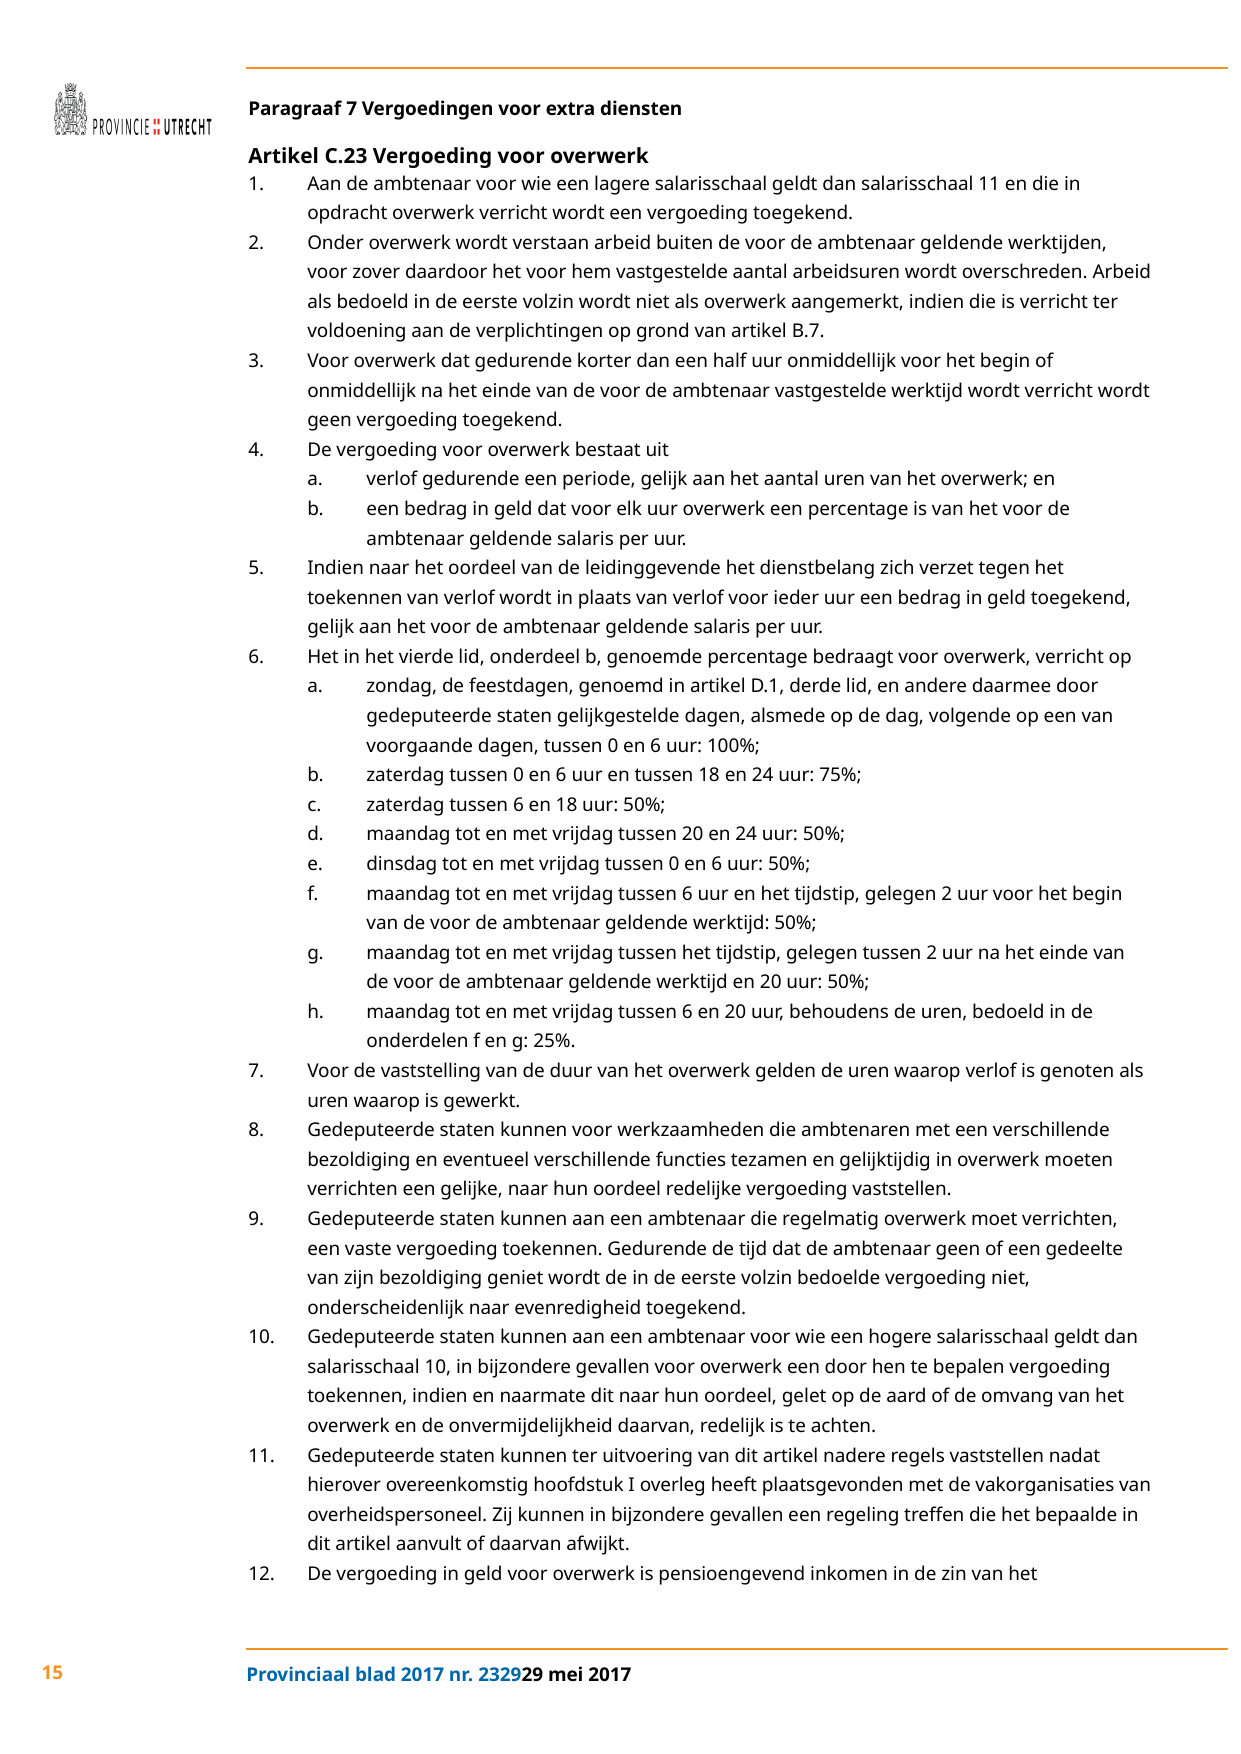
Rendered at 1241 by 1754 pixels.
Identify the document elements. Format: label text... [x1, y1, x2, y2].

list De vergoeding in geld voor overwerk is pensioengevend inkomen in de zin van het [248, 1560, 1152, 1586]
list maandag tot en met vrijdag tussen 6 en 20 uur, behoudens de uren, bedoeld in de onderdelen f en g: 25%. [307, 998, 1152, 1053]
list Gedeputeerde staten kunnen aan een ambtenaar voor wie een hogere salarisschaal geldt dan salarisschaal 10, in bijzondere gevallen voor overwerk een door hen te bepalen vergoeding toekennen, indien en naarmate dit naar hun oordeel, gelet op de aard of de omvang van het overwerk en de onvermijdelijkheid daarvan, redelijk is te achten. [248, 1323, 1152, 1438]
list een bedrag in geld dat voor elk uur overwerk een percentage is van het voor de ambtenaar geldende salaris per uur. [307, 495, 1152, 551]
list Het in het vierde lid, onderdeel b, genoemde percentage bedraagt voor overwerk, verricht op [248, 643, 1152, 669]
text Paragraaf 7 Vergoedingen voor extra diensten [248, 95, 1152, 121]
list zaterdag tussen 6 en 18 uur: 50%; [307, 791, 1152, 817]
list zondag, de feestdagen, genoemd in artikel D.1, derde lid, en andere daarmee door gedeputeerde staten gelijkgestelde dagen, alsmede op de dag, volgende op een van voorgaande dagen, tussen 0 en 6 uur: 100%; [307, 673, 1152, 758]
list Aan de ambtenaar voor wie een lagere salarisschaal geldt dan salarisschaal 11 en die in opdracht overwerk verricht wordt een vergoeding toegekend. [248, 170, 1152, 225]
list Gedeputeerde staten kunnen aan een ambtenaar die regelmatig overwerk moet verrichten, een vaste vergoeding toekennen. Gedurende de tijd dat de ambtenaar geen of een gedeelte van zijn bezoldiging geniet wordt de in de eerste volzin bedoelde vergoeding niet, onderscheidenlijk naar evenredigheid toegekend. [248, 1205, 1152, 1320]
list De vergoeding voor overwerk bestaat uit [248, 436, 1152, 462]
list maandag tot en met vrijdag tussen 20 en 24 uur: 50%; [307, 821, 1152, 846]
list Voor de vaststelling van de duur van het overwerk gelden de uren waarop verlof is genoten als uren waarop is gewerkt. [248, 1057, 1152, 1113]
list maandag tot en met vrijdag tussen het tijdstip, gelegen tussen 2 uur na het einde van de voor de ambtenaar geldende werktijd en 20 uur: 50%; [307, 939, 1152, 994]
list Gedeputeerde staten kunnen voor werkzaamheden die ambtenaren met een verschillende bezoldiging en eventueel verschillende functies tezamen en gelijktijdig in overwerk moeten verrichten een gelijke, naar hun oordeel redelijke vergoeding vaststellen. [248, 1116, 1152, 1201]
list Gedeputeerde staten kunnen ter uitvoering van dit artikel nadere regels vaststellen nadat hierover overeenkomstig hoofdstuk I overleg heeft plaatsgevonden met de vakorganisaties van overheidspersoneel. Zij kunnen in bijzondere gevallen een regeling treffen die het bepaalde in dit artikel aanvult of daarvan afwijkt. [248, 1442, 1152, 1556]
text Artikel C.23 Vergoeding voor overwerk [248, 141, 1152, 170]
list verlof gedurende een periode, gelijk aan het aantal uren van het overwerk; en [307, 466, 1152, 491]
list Onder overwerk wordt verstaan arbeid buiten de voor de ambtenaar geldende werktijden, voor zover daardoor het voor hem vastgestelde aantal arbeidsuren wordt overschreden. Arbeid als bedoeld in de eerste volzin wordt niet als overwerk aangemerkt, indien die is verricht ter voldoening aan de verplichtingen op grond van artikel B.7. [248, 229, 1152, 343]
list Indien naar het oordeel van de leidinggevende het dienstbelang zich verzet tegen het toekennen van verlof wordt in plaats van verlof voor ieder uur een bedrag in geld toegekend, gelijk aan het voor de ambtenaar geldende salaris per uur. [248, 554, 1152, 639]
list zaterdag tussen 0 en 6 uur en tussen 18 en 24 uur: 75%; [307, 761, 1152, 787]
list Voor overwerk dat gedurende korter dan een half uur onmiddellijk voor het begin of onmiddellijk na het einde van de voor de ambtenaar vastgestelde werktijd wordt verricht wordt geen vergoeding toegekend. [248, 347, 1152, 432]
list maandag tot en met vrijdag tussen 6 uur en het tijdstip, gelegen 2 uur voor het begin van de voor de ambtenaar geldende werktijd: 50%; [307, 880, 1152, 935]
list dinsdag tot en met vrijdag tussen 0 en 6 uur: 50%; [307, 850, 1152, 876]
picture [41, 47, 231, 172]
